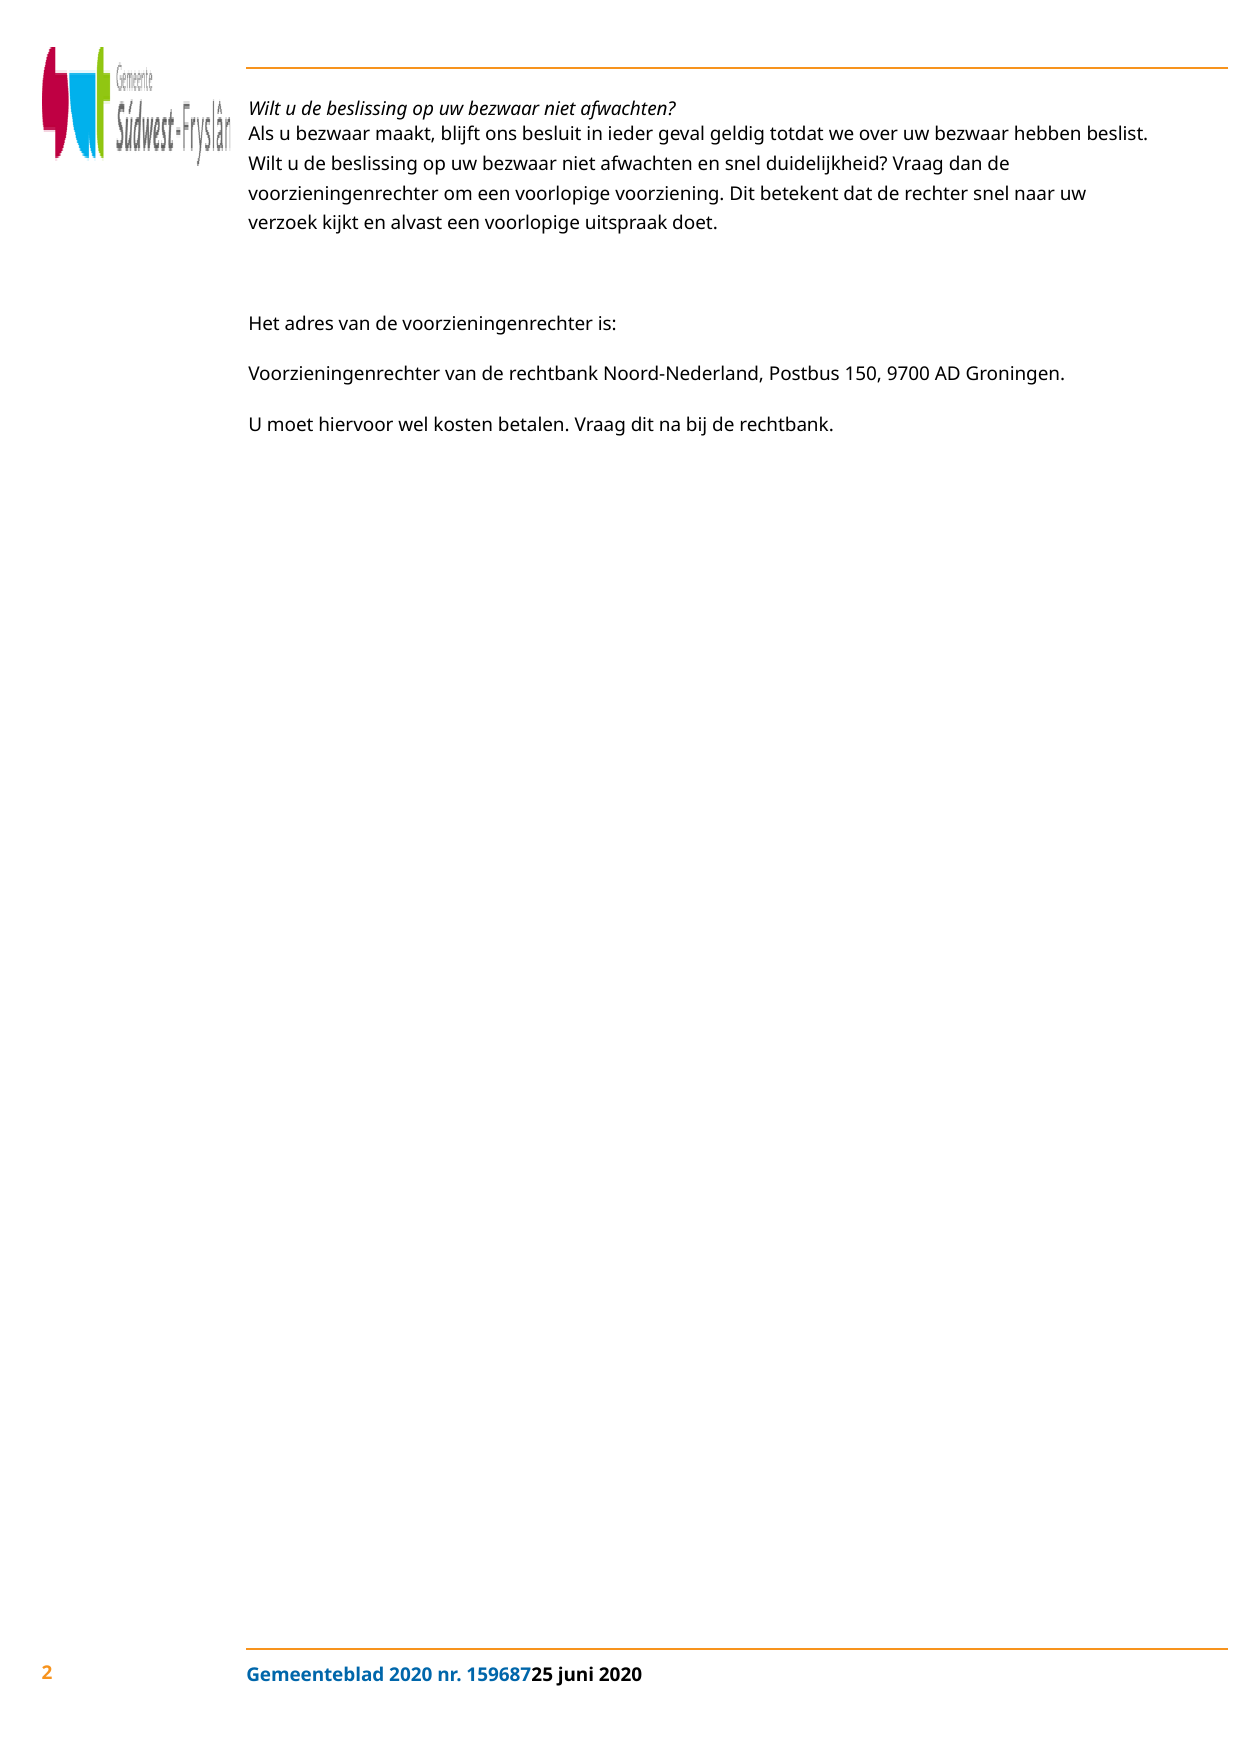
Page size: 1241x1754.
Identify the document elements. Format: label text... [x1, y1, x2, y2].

text Als u bezwaar maakt, blijft ons besluit in ieder geval geldig totdat we over uw bezwaar hebben beslist. Wilt u de beslissing op uw bezwaar niet afwachten en snel duidelijkheid? Vraag dan de voorzieningenrechter om een voorlopige voorziening. Dit betekent dat de rechter snel naar uw verzoek kijkt en alvast een voorlopige uitspraak doet. [248, 121, 1152, 235]
text Voorzieningenrechter van de rechtbank Noord-Nederland, Postbus 150, 9700 AD Groningen. [248, 361, 1152, 386]
text Het adres van de voorzieningenrechter is: [248, 310, 1152, 336]
text U moet hiervoor wel kosten betalen. Vraag dit na bij de rechtbank. [248, 411, 1152, 437]
picture [41, 47, 231, 172]
text Wilt u de beslissing op uw bezwaar niet afwachten? [248, 95, 1152, 121]
